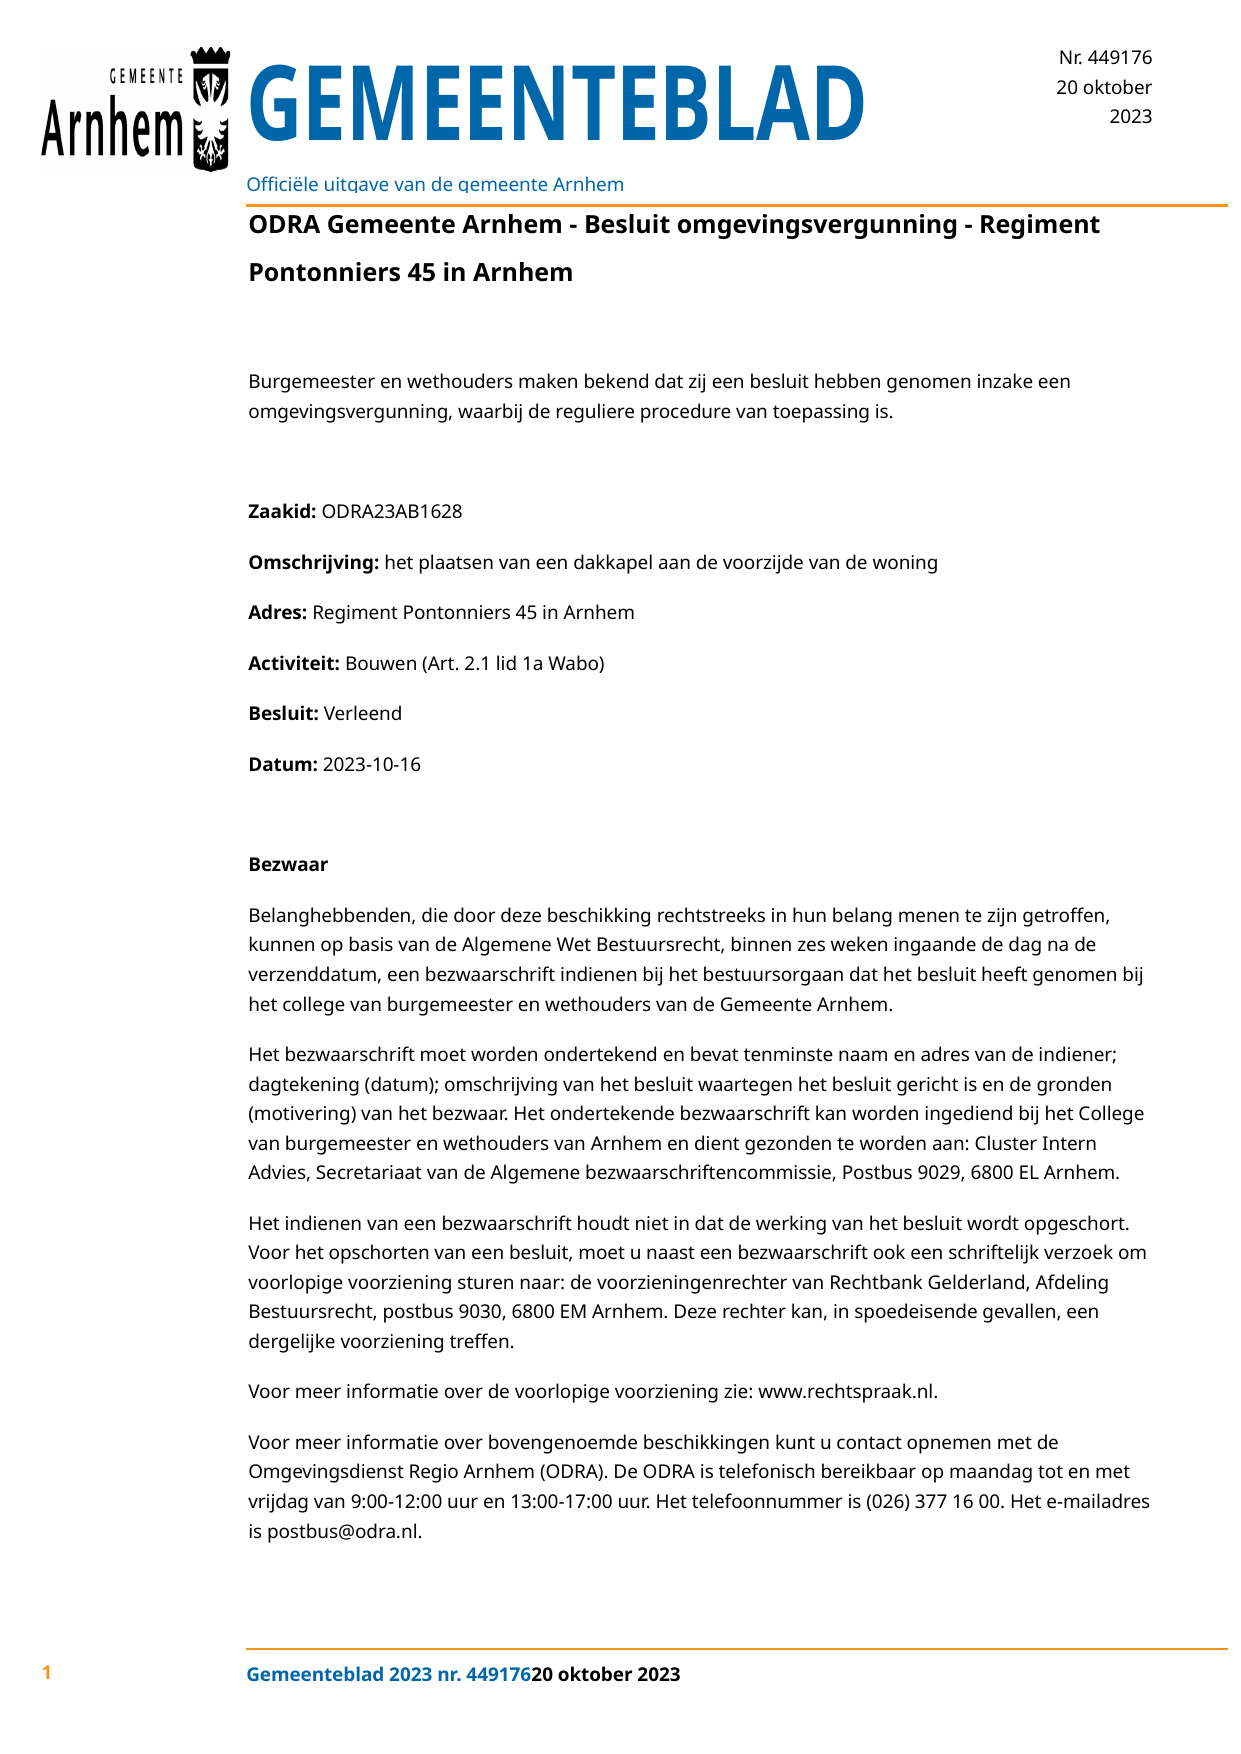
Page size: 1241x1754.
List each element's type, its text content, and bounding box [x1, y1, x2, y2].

text Belanghebbenden, die door deze beschikking rechtstreeks in hun belang menen te zijn getroffen, kunnen op basis van de Algemene Wet Bestuursrecht, binnen zes weken ingaande de dag na de verzenddatum, een bezwaarschrift indienen bij het bestuursorgaan dat het besluit heeft genomen bij het college van burgemeester en wethouders van de Gemeente Arnhem. [248, 902, 1152, 1017]
text Zaakid: ODRA23AB1628 [248, 499, 1152, 524]
text Voor meer informatie over de voorlopige voorziening zie: www.rechtspraak.nl. [248, 1379, 1152, 1404]
text Besluit: Verleend [248, 700, 1152, 726]
text Burgemeester en wethouders maken bekend dat zij een besluit hebben genomen inzake een omgevingsvergunning, waarbij de reguliere procedure van toepassing is. [248, 368, 1152, 424]
text Het bezwaarschrift moet worden ondertekend en bevat tenminste naam en adres van de indiener; dagtekening (datum); omschrijving van het besluit waartegen het besluit gericht is en de gronden (motivering) van het bezwaar. Het ondertekende bezwaarschrift kan worden ingediend bij het College van burgemeester en wethouders van Arnhem en dient gezonden te worden aan: Cluster Intern Advies, Secretariaat van de Algemene bezwaarschriftencommissie, Postbus 9029, 6800 EL Arnhem. [248, 1041, 1152, 1185]
text ODRA Gemeente Arnhem - Besluit omgevingsvergunning - Regiment Pontonniers 45 in Arnhem [248, 207, 1152, 288]
text Bezwaar [248, 852, 1152, 877]
text Datum: 2023-10-16 [248, 751, 1152, 777]
text Voor meer informatie over bovengenoemde beschikkingen kunt u contact opnemen met de Omgevingsdienst Regio Arnhem (ODRA). De ODRA is telefonisch bereikbaar op maandag tot en met vrijdag van 9:00-12:00 uur en 13:00-17:00 uur. Het telefoonnummer is (026) 377 16 00. Het e-mailadres is postbus@odra.nl. [248, 1429, 1152, 1544]
text Activiteit: Bouwen (Art. 2.1 lid 1a Wabo) [248, 650, 1152, 676]
picture [41, 47, 231, 172]
text Omschrijving: het plaatsen van een dakkapel aan de voorzijde van de woning [248, 549, 1152, 575]
text Het indienen van een bezwaarschrift houdt niet in dat de werking van het besluit wordt opgeschort. Voor het opschorten van een besluit, moet u naast een bezwaarschrift ook een schriftelijk verzoek om voorlopige voorziening sturen naar: de voorzieningenrechter van Rechtbank Gelderland, Afdeling Bestuursrecht, postbus 9030, 6800 EM Arnhem. Deze rechter kan, in spoedeisende gevallen, een dergelijke voorziening treffen. [248, 1210, 1152, 1354]
text Adres: Regiment Pontonniers 45 in Arnhem [248, 599, 1152, 625]
